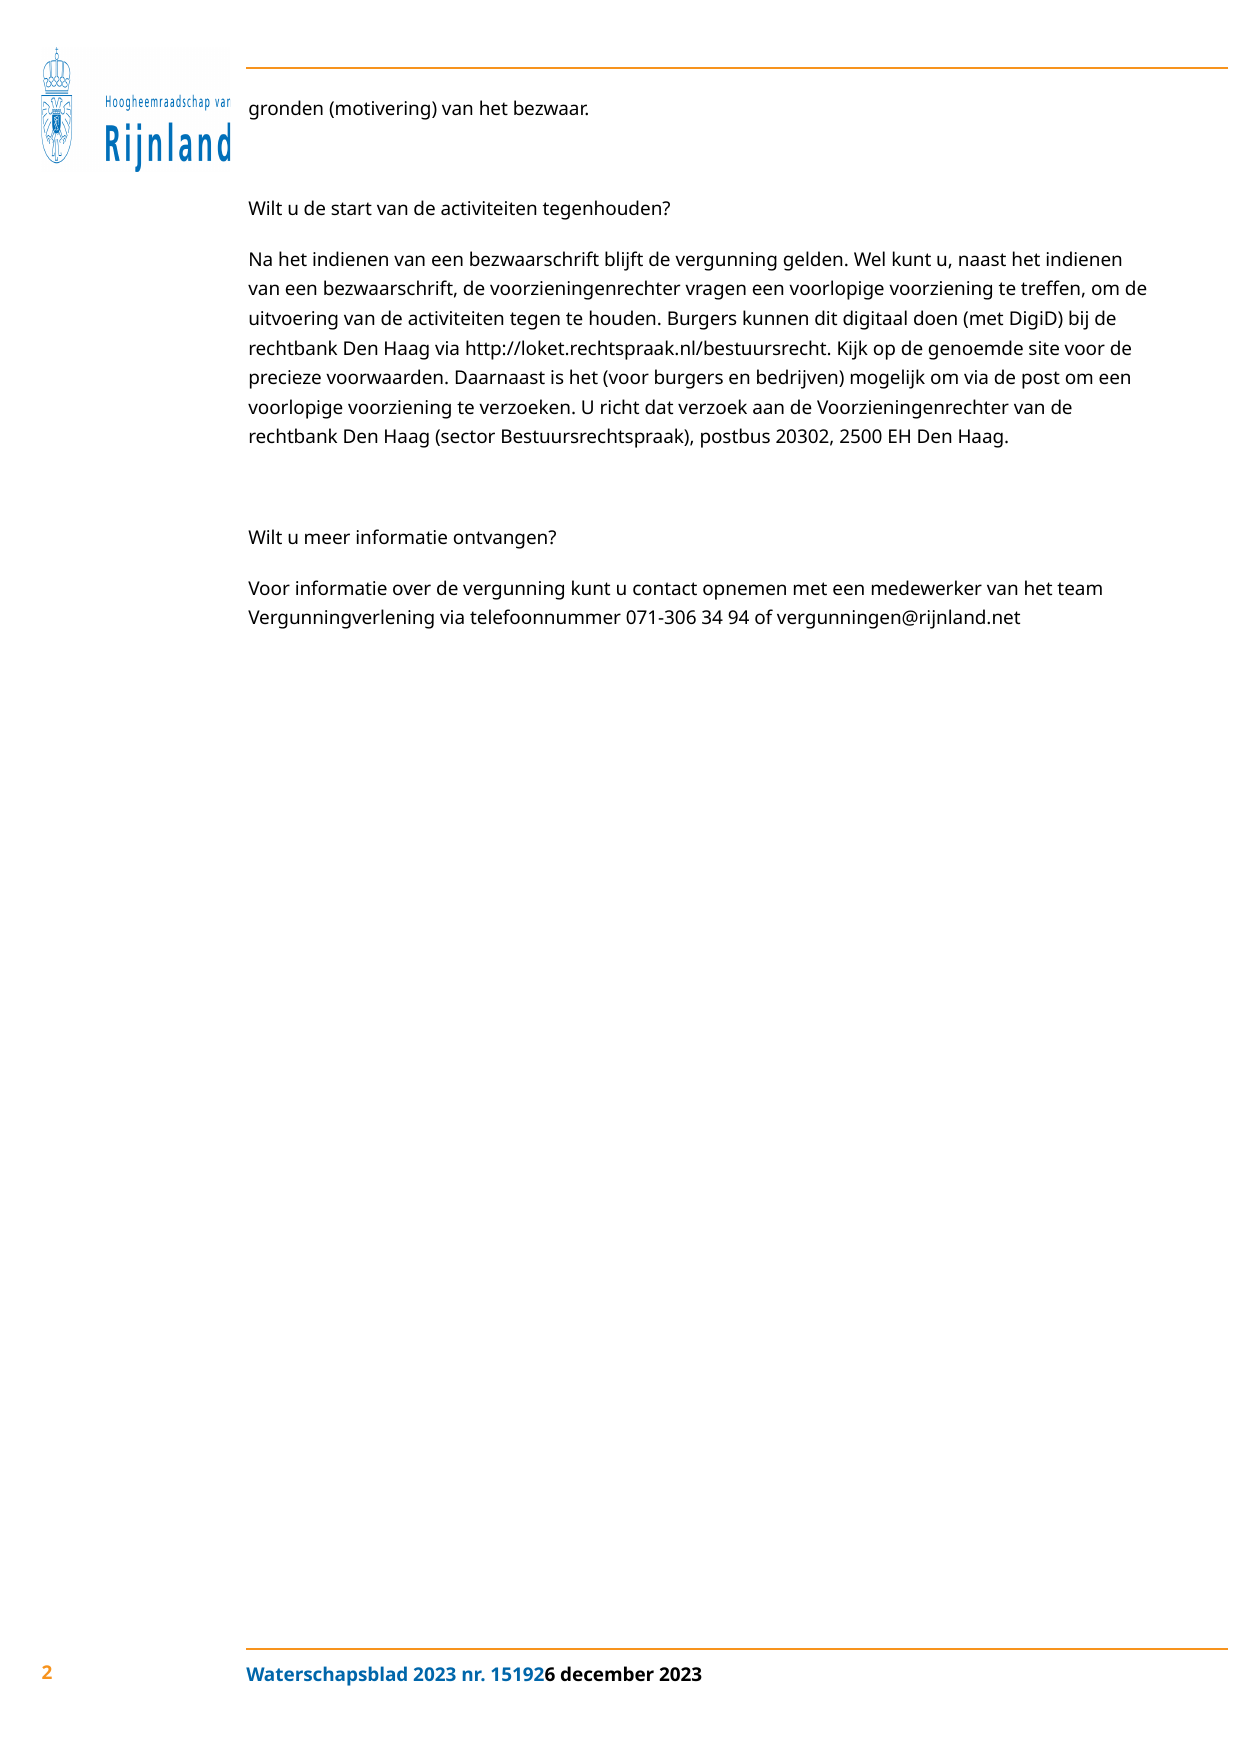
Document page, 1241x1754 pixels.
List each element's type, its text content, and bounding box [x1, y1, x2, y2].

text Wilt u meer informatie ontvangen? [248, 524, 1152, 550]
text Na het indienen van een bezwaarschrift blijft de vergunning gelden. Wel kunt u, naast het indienen van een bezwaarschrift, de voorzieningenrechter vragen een voorlopige voorziening te treffen, om de uitvoering van de activiteiten tegen te houden. Burgers kunnen dit digitaal doen (met DigiD) bij de rechtbank Den Haag via http://loket.rechtspraak.nl/bestuursrecht. Kijk op de genoemde site voor de precieze voorwaarden. Daarnaast is het (voor burgers en bedrijven) mogelijk om via de post om een voorlopige voorziening te verzoeken. U richt dat verzoek aan de Voorzieningenrechter van de rechtbank Den Haag (sector Bestuursrechtspraak), postbus 20302, 2500 EH Den Haag. [248, 246, 1152, 449]
text Voor informatie over de vergunning kunt u contact opnemen met een medewerker van het team Vergunningverlening via telefoonnummer 071-306 34 94 of vergunningen@rijnland.net [248, 575, 1152, 630]
text Wilt u de start van de activiteiten tegenhouden? [248, 196, 1152, 221]
text gronden (motivering) van het bezwaar. [248, 95, 1152, 121]
picture [41, 47, 231, 172]
